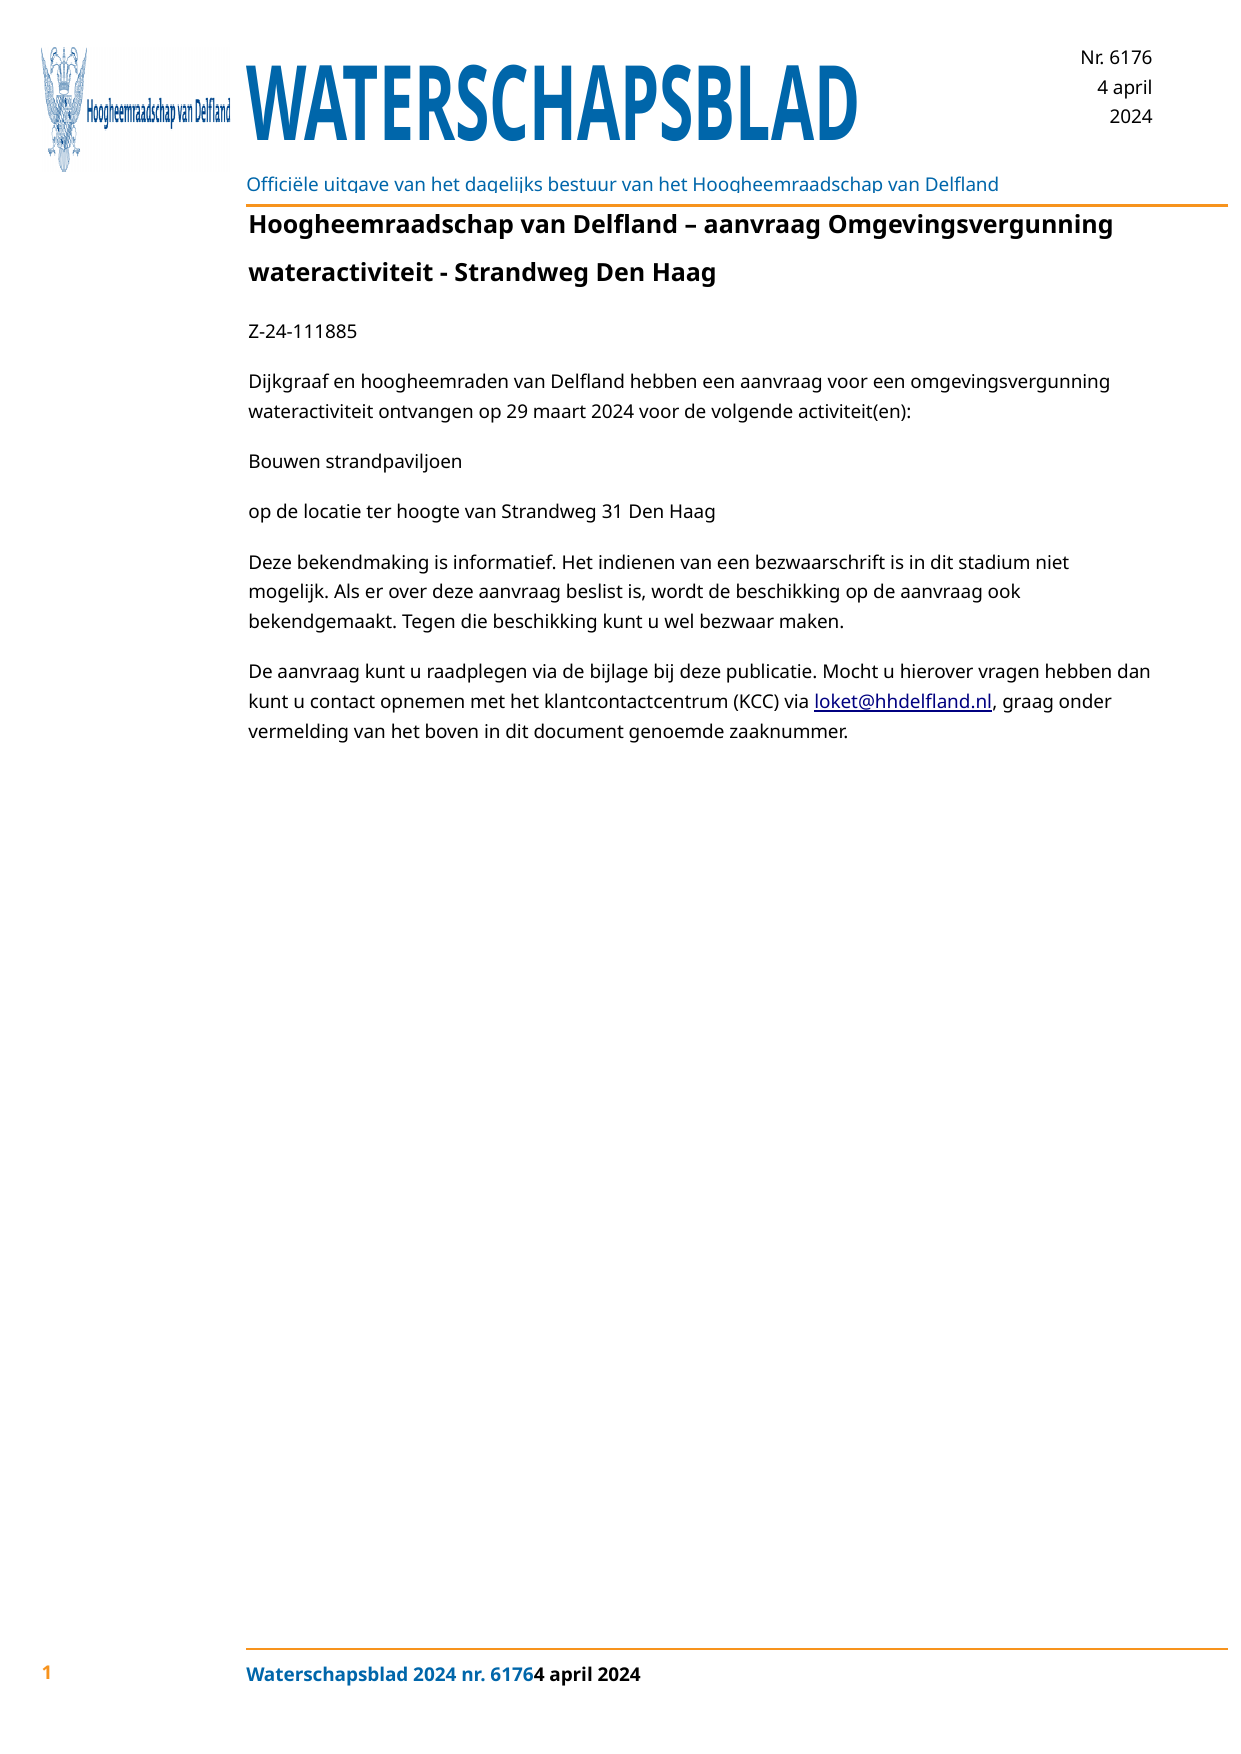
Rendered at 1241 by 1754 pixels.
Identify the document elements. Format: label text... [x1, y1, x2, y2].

text Dijkgraaf en hoogheemraden van Delfland hebben een aanvraag voor een omgevingsvergunning wateractiviteit ontvangen op 29 maart 2024 voor de volgende activiteit(en): [248, 368, 1152, 424]
text Z-24-111885 [248, 318, 1152, 344]
text Bouwen strandpaviljoen [248, 448, 1152, 474]
text op de locatie ter hoogte van Strandweg 31 Den Haag [248, 499, 1152, 524]
picture [41, 47, 231, 172]
text Deze bekendmaking is informatief. Het indienen van een bezwaarschrift is in dit stadium niet mogelijk. Als er over deze aanvraag beslist is, wordt de beschikking op de aanvraag ook bekendgemaakt. Tegen die beschikking kunt u wel bezwaar maken. [248, 549, 1152, 634]
text De aanvraag kunt u raadplegen via de bijlage bij deze publicatie. Mocht u hierover vragen hebben dan kunt u contact opnemen met het klantcontactcentrum (KCC) via loket@hhdelfland.nl, graag onder vermelding van het boven in dit document genoemde zaaknummer. [248, 659, 1152, 744]
text Hoogheemraadschap van Delfland – aanvraag Omgevingsvergunning wateractiviteit - Strandweg Den Haag [248, 207, 1152, 288]
